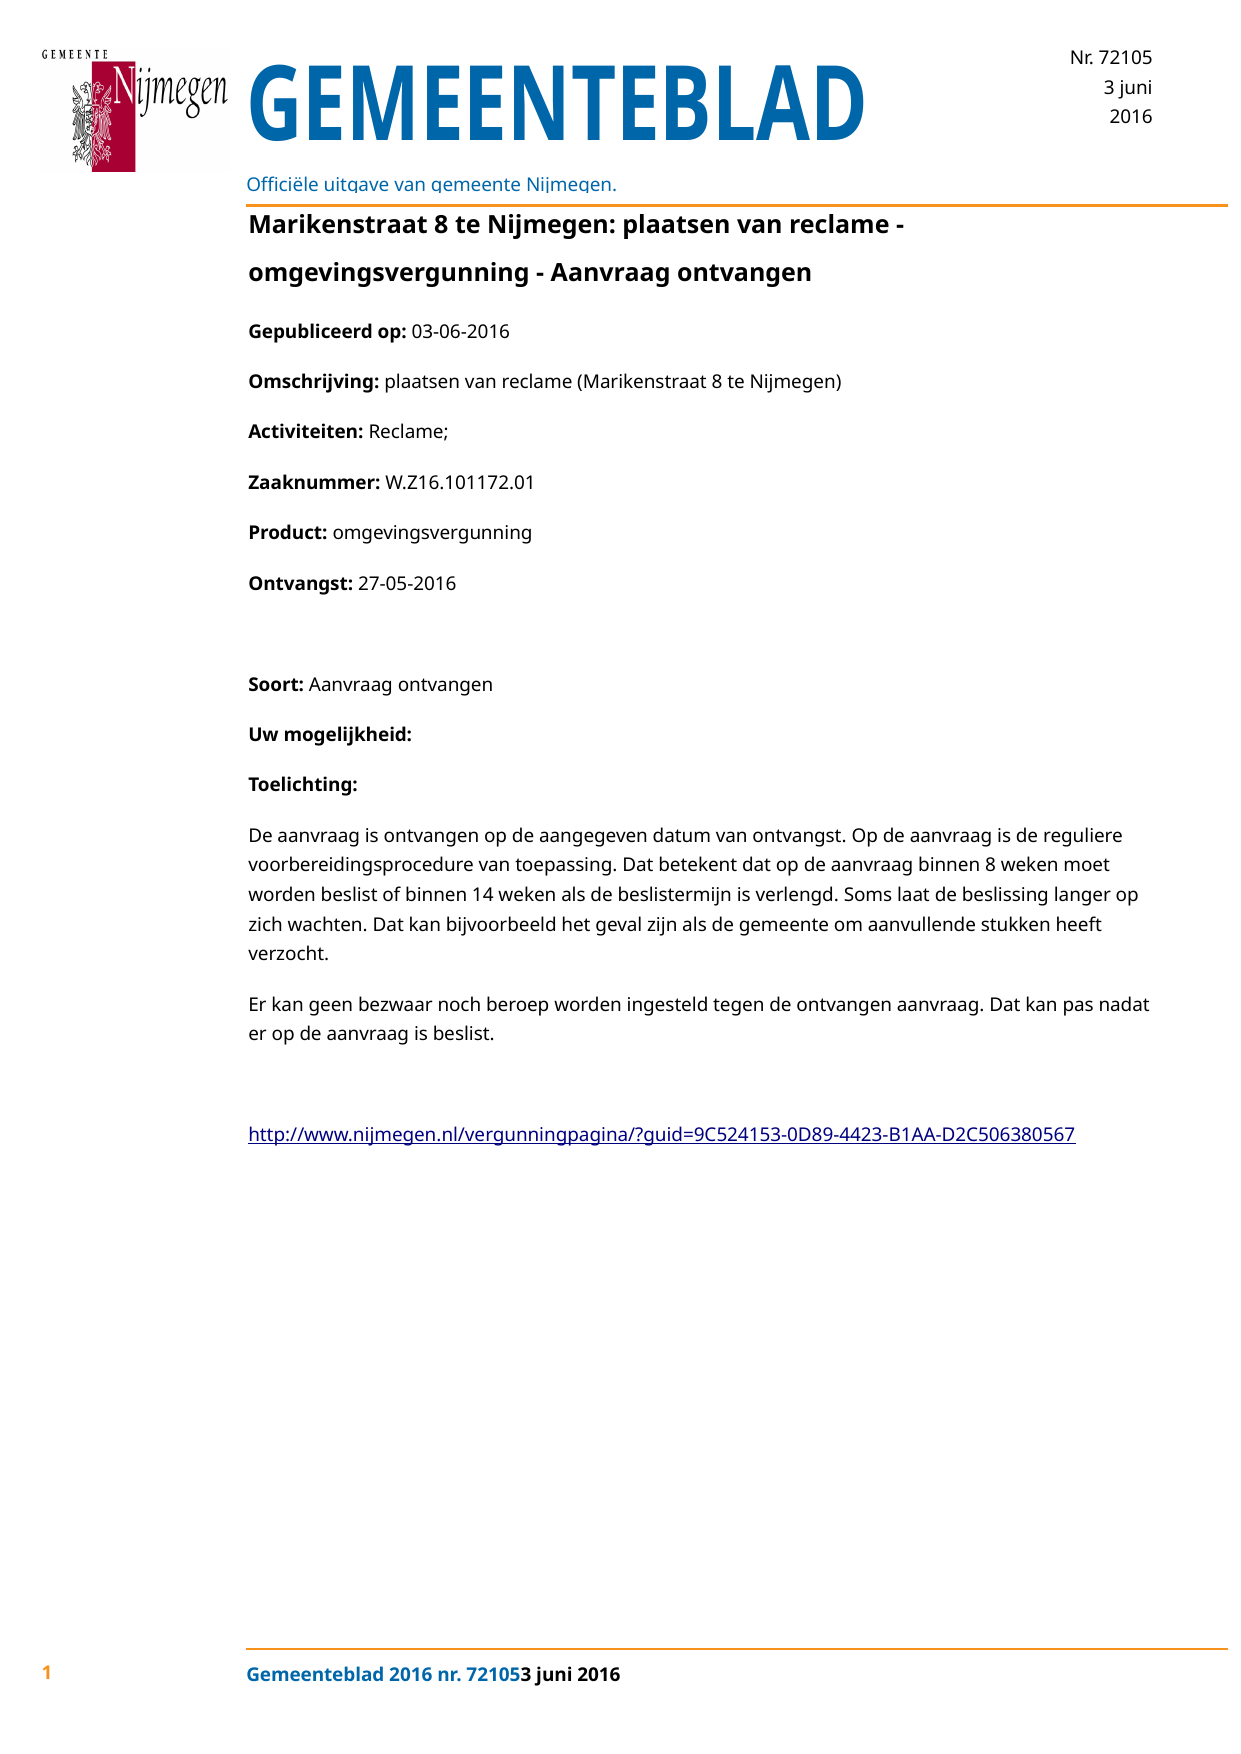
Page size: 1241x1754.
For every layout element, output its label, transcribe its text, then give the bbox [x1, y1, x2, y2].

text Uw mogelijkheid: [248, 721, 1152, 747]
text http://www.nijmegen.nl/vergunningpagina/?guid=9C524153-0D89-4423-B1AA-D2C506380567 [248, 1121, 1152, 1147]
text Activiteiten: Reclame; [248, 419, 1152, 444]
text Product: omgevingsvergunning [248, 519, 1152, 545]
text Er kan geen bezwaar noch beroep worden ingesteld tegen de ontvangen aanvraag. Dat kan pas nadat er op de aanvraag is beslist. [248, 991, 1152, 1046]
text Toelichting: [248, 772, 1152, 797]
text Zaaknummer: W.Z16.101172.01 [248, 469, 1152, 495]
text Soort: Aanvraag ontvangen [248, 671, 1152, 697]
text De aanvraag is ontvangen op de aangegeven datum van ontvangst. Op de aanvraag is de reguliere voorbereidingsprocedure van toepassing. Dat betekent dat op de aanvraag binnen 8 weken moet worden beslist of binnen 14 weken als de beslistermijn is verlengd. Soms laat de beslissing langer op zich wachten. Dat kan bijvoorbeeld het geval zijn als de gemeente om aanvullende stukken heeft verzocht. [248, 822, 1152, 966]
text Omschrijving: plaatsen van reclame (Marikenstraat 8 te Nijmegen) [248, 368, 1152, 394]
text Marikenstraat 8 te Nijmegen: plaatsen van reclame - omgevingsvergunning - Aanvraag ontvangen [248, 207, 1152, 288]
picture [41, 47, 231, 172]
text Ontvangst: 27-05-2016 [248, 570, 1152, 596]
text Gepubliceerd op: 03-06-2016 [248, 318, 1152, 344]
